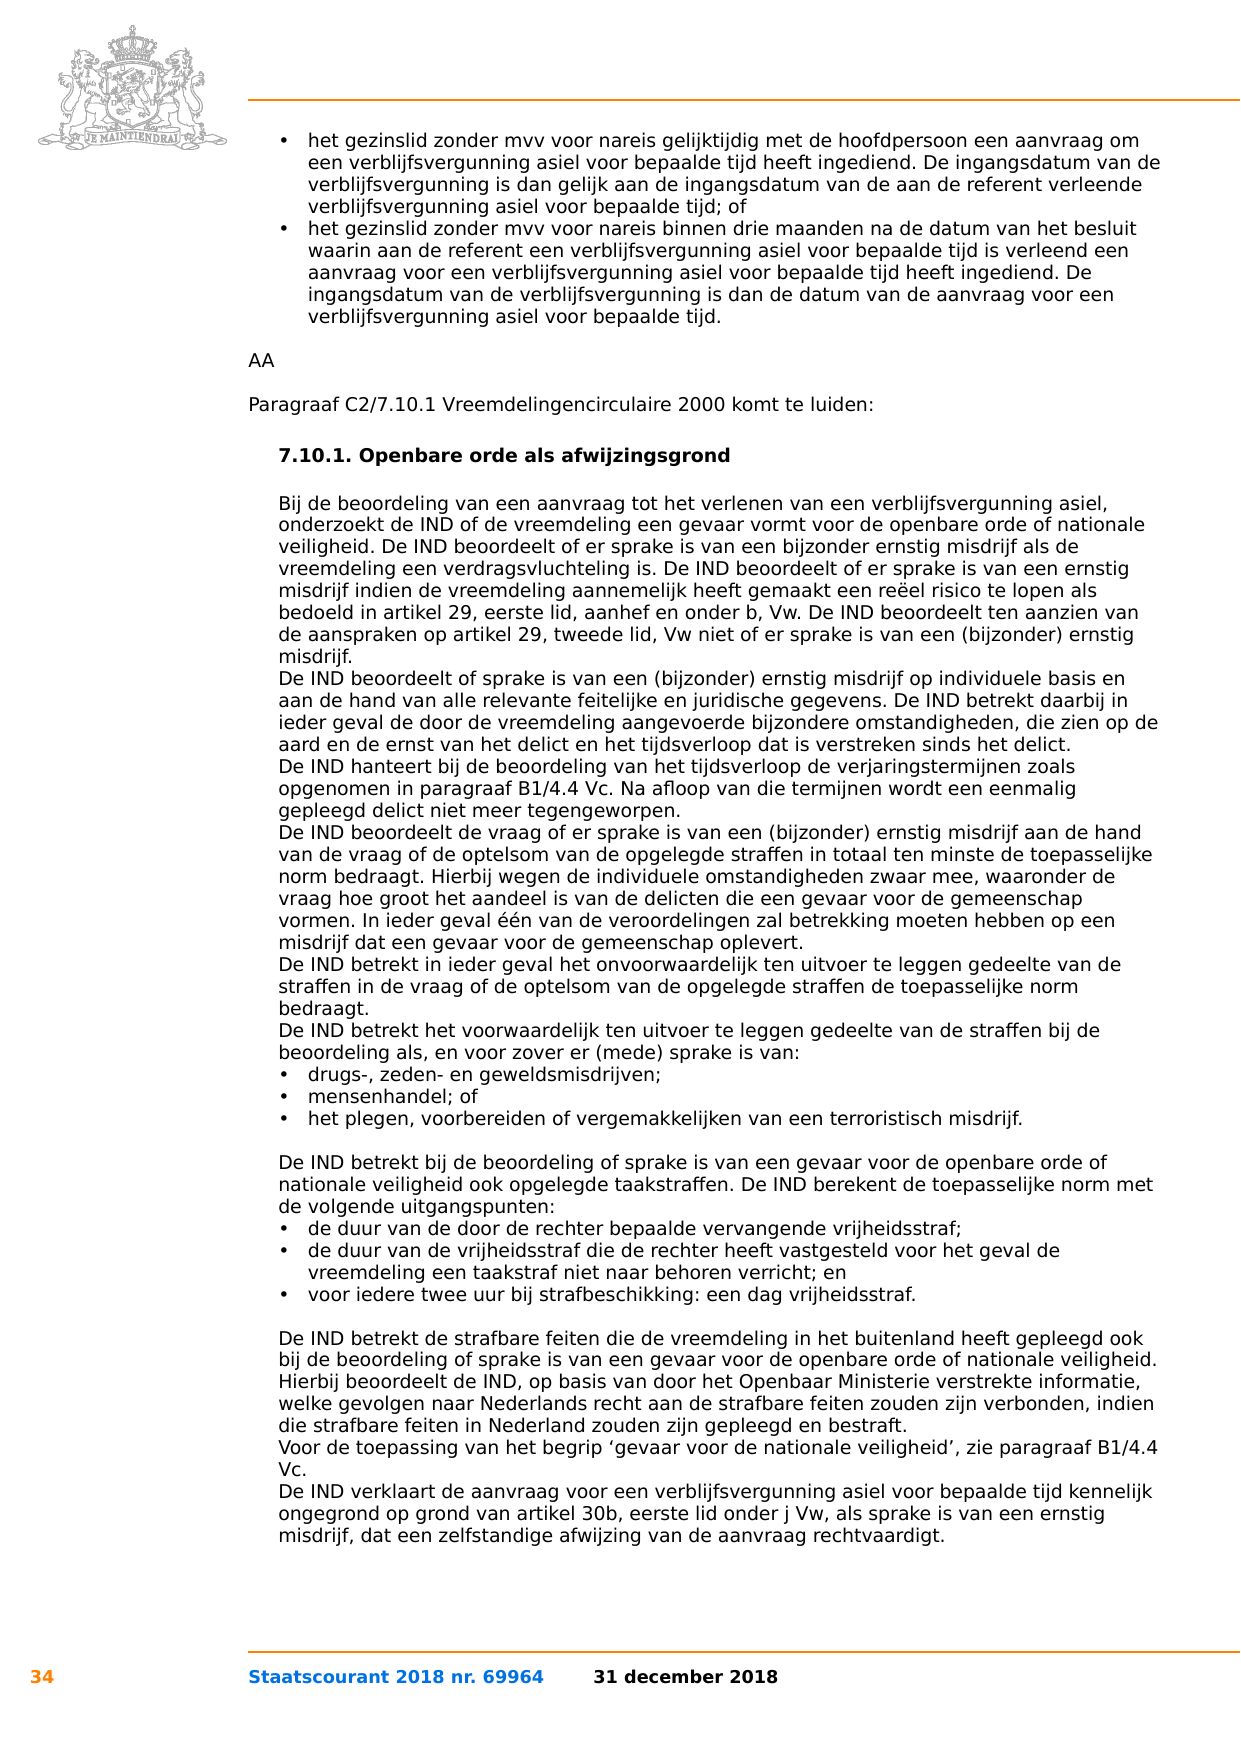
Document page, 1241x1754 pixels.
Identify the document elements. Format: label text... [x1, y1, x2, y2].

text • het gezinslid zonder mvv voor nareis gelijktijdig met de hoofdpersoon een aanvraag om een verblijfsvergunning asiel voor bepaalde tijd heeft ingediend. De ingangsdatum van de verblijfsvergunning is dan gelijk aan de ingangsdatum van de aan de referent verleende verblijfsvergunning asiel voor bepaalde tijd; of [278, 130, 1163, 218]
text Voor de toepassing van het begrip ‘gevaar voor de nationale veiligheid’, zie paragraaf B1/4.4 Vc. [278, 1437, 1163, 1481]
text Paragraaf C2/7.10.1 Vreemdelingencirculaire 2000 komt te luiden: [248, 393, 1163, 415]
text De IND betrekt de strafbare feiten die de vreemdeling in het buitenland heeft gepleegd ook bij de beoordeling of sprake is van een gevaar voor de openbare orde of nationale veiligheid. Hierbij beoordeelt de IND, op basis van door het Openbaar Ministerie verstrekte informatie, welke gevolgen naar Nederlands recht aan de strafbare feiten zouden zijn verbonden, indien die strafbare feiten in Nederland zouden zijn gepleegd en bestraft. [278, 1327, 1163, 1437]
text • de duur van de door de rechter bepaalde vervangende vrijheidsstraf; [278, 1218, 1163, 1239]
text De IND verklaart de aanvraag voor een verblijfsvergunning asiel voor bepaalde tijd kennelijk ongegrond op grond van artikel 30b, eerste lid onder j Vw, als sprake is van een ernstig misdrijf, dat een zelfstandige afwijzing van de aanvraag rechtvaardigt. [278, 1481, 1163, 1547]
text • mensenhandel; of [278, 1086, 1163, 1108]
text Bij de beoordeling van een aanvraag tot het verlenen van een verblijfsvergunning asiel, onderzoekt de IND of de vreemdeling een gevaar vormt voor de openbare orde of nationale veiligheid. De IND beoordeelt of er sprake is van een bijzonder ernstig misdrijf als de vreemdeling een verdragsvluchteling is. De IND beoordeelt of er sprake is van een ernstig misdrijf indien de vreemdeling aannemelijk heeft gemaakt een reëel risico te lopen als bedoeld in artikel 29, eerste lid, aanhef en onder b, Vw. De IND beoordeelt ten aanzien van de aanspraken op artikel 29, tweede lid, Vw niet of er sprake is van een (bijzonder) ernstig misdrijf. [278, 492, 1163, 668]
text AA [248, 349, 1163, 372]
picture [38, 25, 227, 150]
text De IND beoordeelt de vraag of er sprake is van een (bijzonder) ernstig misdrijf aan de hand van de vraag of de optelsom van de opgelegde straffen in totaal ten minste de toepasselijke norm bedraagt. Hierbij wegen de individuele omstandigheden zwaar mee, waaronder de vraag hoe groot het aandeel is van de delicten die een gevaar voor de gemeenschap vormen. In ieder geval één van de veroordelingen zal betrekking moeten hebben op een misdrijf dat een gevaar voor de gemeenschap oplevert. [278, 822, 1163, 954]
text De IND hanteert bij de beoordeling van het tijdsverloop de verjaringstermijnen zoals opgenomen in paragraaf B1/4.4 Vc. Na afloop van die termijnen wordt een eenmalig gepleegd delict niet meer tegengeworpen. [278, 756, 1163, 822]
text De IND betrekt bij de beoordeling of sprake is van een gevaar voor de openbare orde of nationale veiligheid ook opgelegde taakstraffen. De IND berekent de toepasselijke norm met de volgende uitgangspunten: [278, 1152, 1163, 1218]
text • de duur van de vrijheidsstraf die de rechter heeft vastgesteld voor het geval de vreemdeling een taakstraf niet naar behoren verricht; en [278, 1239, 1163, 1283]
text • het gezinslid zonder mvv voor nareis binnen drie maanden na de datum van het besluit waarin aan de referent een verblijfsvergunning asiel voor bepaalde tijd is verleend een aanvraag voor een verblijfsvergunning asiel voor bepaalde tijd heeft ingediend. De ingangsdatum van de verblijfsvergunning is dan de datum van de aanvraag voor een verblijfsvergunning asiel voor bepaalde tijd. [278, 218, 1163, 328]
text De IND betrekt het voorwaardelijk ten uitvoer te leggen gedeelte van de straffen bij de beoordeling als, en voor zover er (mede) sprake is van: [278, 1020, 1163, 1064]
text • drugs-, zeden- en geweldsmisdrijven; [278, 1064, 1163, 1086]
text • voor iedere twee uur bij strafbeschikking: een dag vrijheidsstraf. [278, 1283, 1163, 1306]
text De IND betrekt in ieder geval het onvoorwaardelijk ten uitvoer te leggen gedeelte van de straffen in de vraag of de optelsom van de opgelegde straffen de toepasselijke norm bedraagt. [278, 954, 1163, 1020]
text • het plegen, voorbereiden of vergemakkelijken van een terroristisch misdrijf. [278, 1108, 1163, 1130]
subtitle 7.10.1. Openbare orde als afwijzingsgrond [278, 445, 1163, 467]
text De IND beoordeelt of sprake is van een (bijzonder) ernstig misdrijf op individuele basis en aan de hand van alle relevante feitelijke en juridische gegevens. De IND betrekt daarbij in ieder geval de door de vreemdeling aangevoerde bijzondere omstandigheden, die zien op de aard en de ernst van het delict en het tijdsverloop dat is verstreken sinds het delict. [278, 668, 1163, 756]
